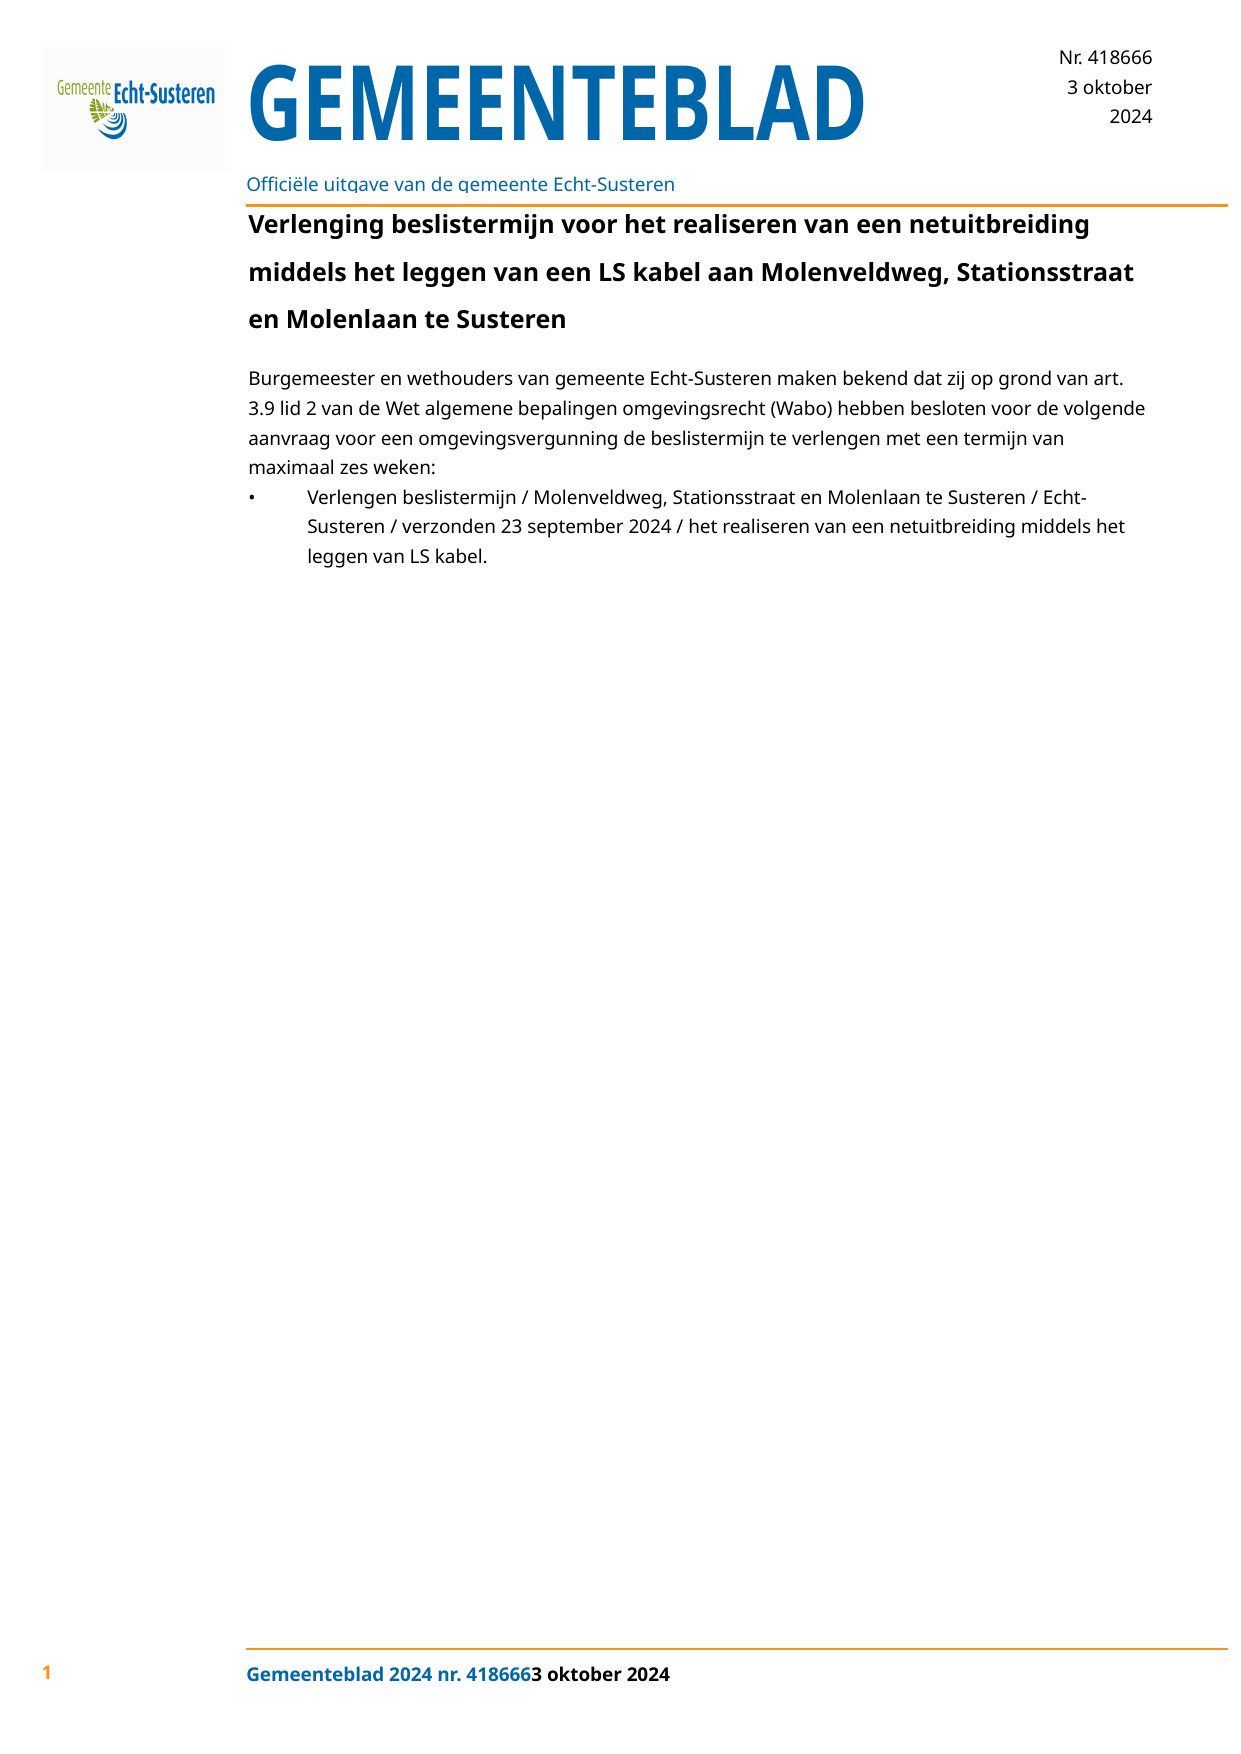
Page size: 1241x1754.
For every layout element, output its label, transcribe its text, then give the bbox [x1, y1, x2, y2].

picture [41, 47, 231, 172]
text Verlenging beslistermijn voor het realiseren van een netuitbreiding middels het leggen van een LS kabel aan Molenveldweg, Stationsstraat en Molenlaan te Susteren [248, 207, 1152, 336]
text Burgemeester en wethouders van gemeente Echt-Susteren maken bekend dat zij op grond van art. 3.9 lid 2 van de Wet algemene bepalingen omgevingsrecht (Wabo) hebben besloten voor de volgende aanvraag voor een omgevingsvergunning de beslistermijn te verlengen met een termijn van maximaal zes weken: [248, 366, 1152, 480]
list Verlengen beslistermijn / Molenveldweg, Stationsstraat en Molenlaan te Susteren / Echt-Susteren / verzonden 23 september 2024 / het realiseren van een netuitbreiding middels het leggen van LS kabel. [248, 484, 1152, 569]
